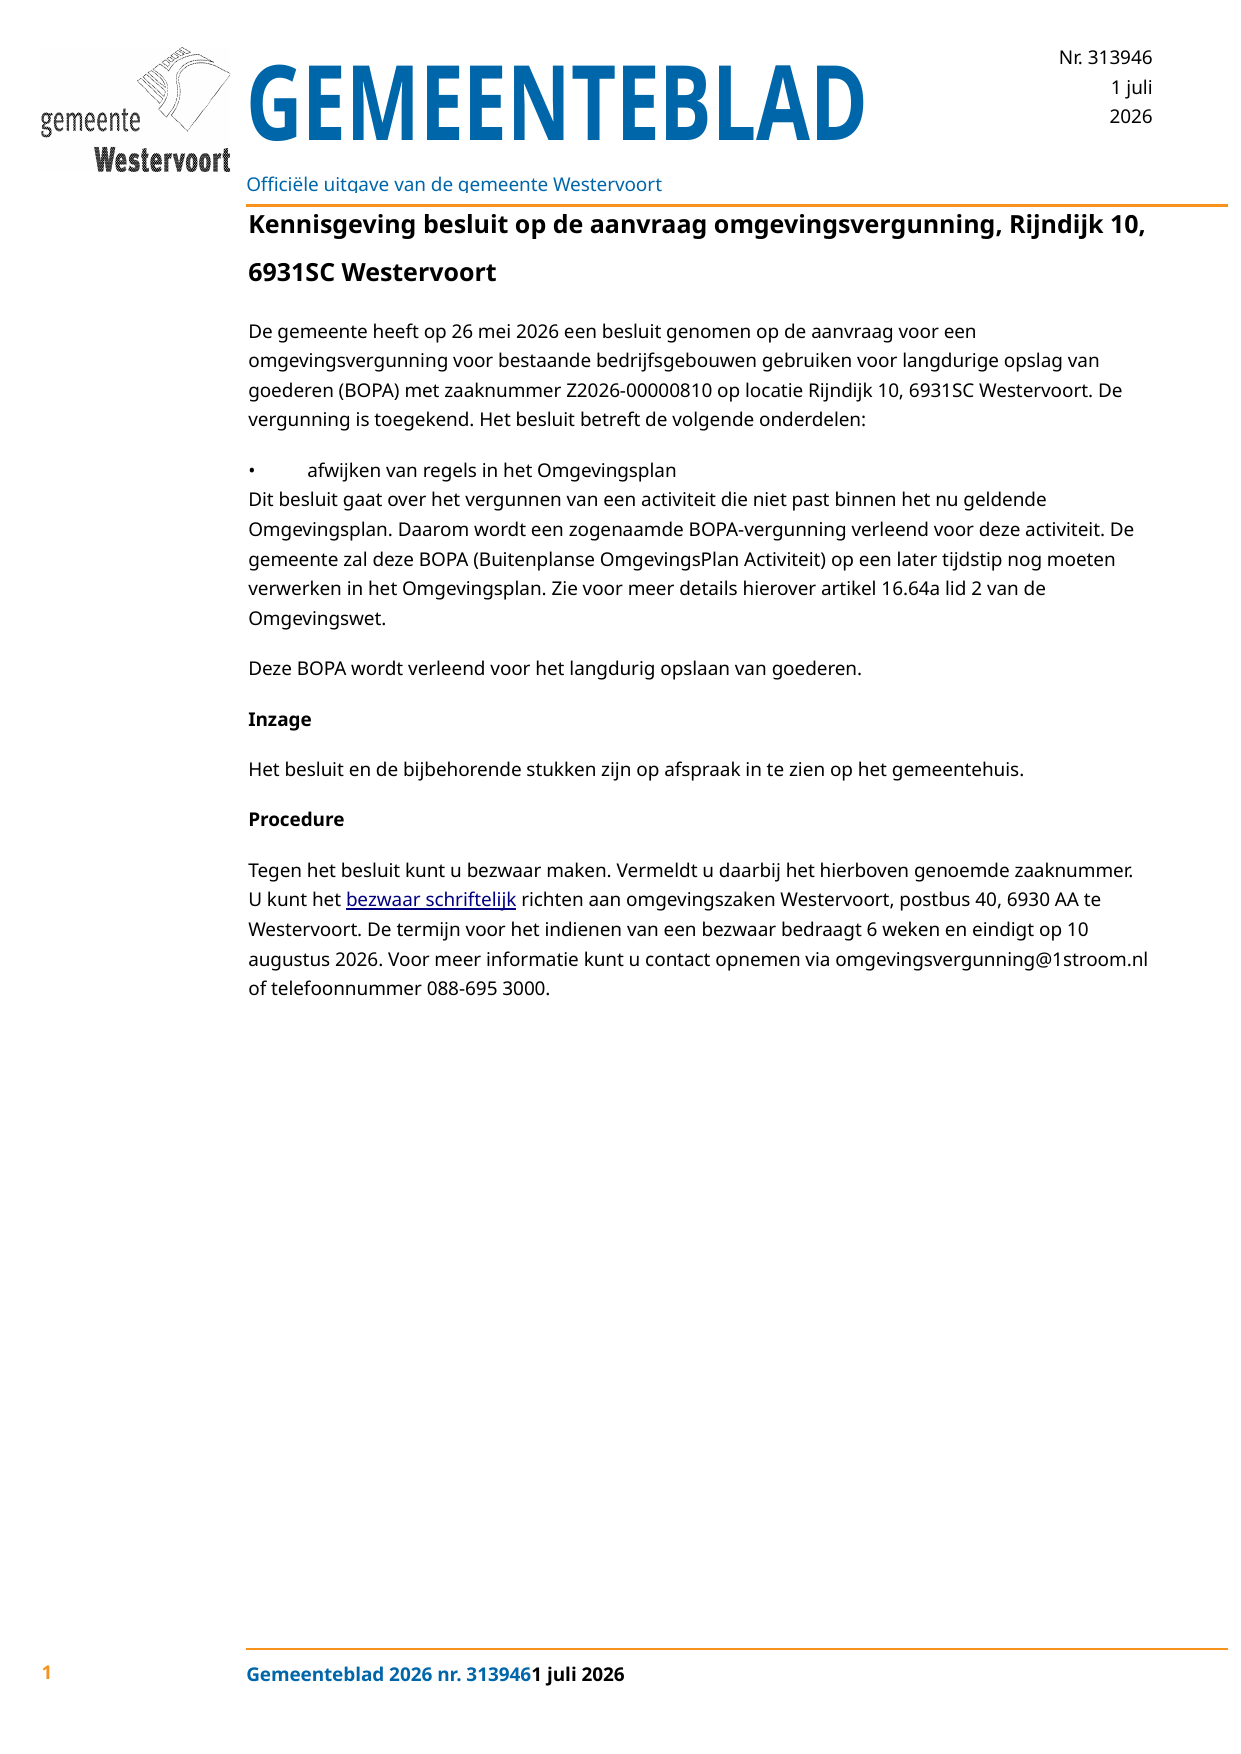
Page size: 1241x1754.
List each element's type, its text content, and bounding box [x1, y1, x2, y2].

list afwijken van regels in het Omgevingsplan [248, 457, 1152, 483]
text Kennisgeving besluit op de aanvraag omgevingsvergunning, Rijndijk 10, 6931SC Westervoort [248, 207, 1152, 288]
text Inzage [248, 706, 1152, 732]
text Dit besluit gaat over het vergunnen van een activiteit die niet past binnen het nu geldende Omgevingsplan. Daarom wordt een zogenaamde BOPA-vergunning verleend voor deze activiteit. De gemeente zal deze BOPA (Buitenplanse OmgevingsPlan Activiteit) op een later tijdstip nog moeten verwerken in het Omgevingsplan. Zie voor meer details hierover artikel 16.64a lid 2 van de Omgevingswet. [248, 487, 1152, 631]
text Procedure [248, 807, 1152, 832]
text Deze BOPA wordt verleend voor het langdurig opslaan van goederen. [248, 655, 1152, 681]
text De gemeente heeft op 26 mei 2026 een besluit genomen op de aanvraag voor een omgevingsvergunning voor bestaande bedrijfsgebouwen gebruiken voor langdurige opslag van goederen (BOPA) met zaaknummer Z2026-00000810 op locatie Rijndijk 10, 6931SC Westervoort. De vergunning is toegekend. Het besluit betreft de volgende onderdelen: [248, 318, 1152, 432]
text Het besluit en de bijbehorende stukken zijn op afspraak in te zien op het gemeentehuis. [248, 756, 1152, 782]
text Tegen het besluit kunt u bezwaar maken. Vermeldt u daarbij het hierboven genoemde zaaknummer. U kunt het bezwaar schriftelijk richten aan omgevingszaken Westervoort, postbus 40, 6930 AA te Westervoort. De termijn voor het indienen van een bezwaar bedraagt 6 weken en eindigt op 10 augustus 2026. Voor meer informatie kunt u contact opnemen via omgevingsvergunning@1stroom.nl of telefoonnummer 088-695 3000. [248, 857, 1152, 1001]
picture [41, 47, 231, 172]
